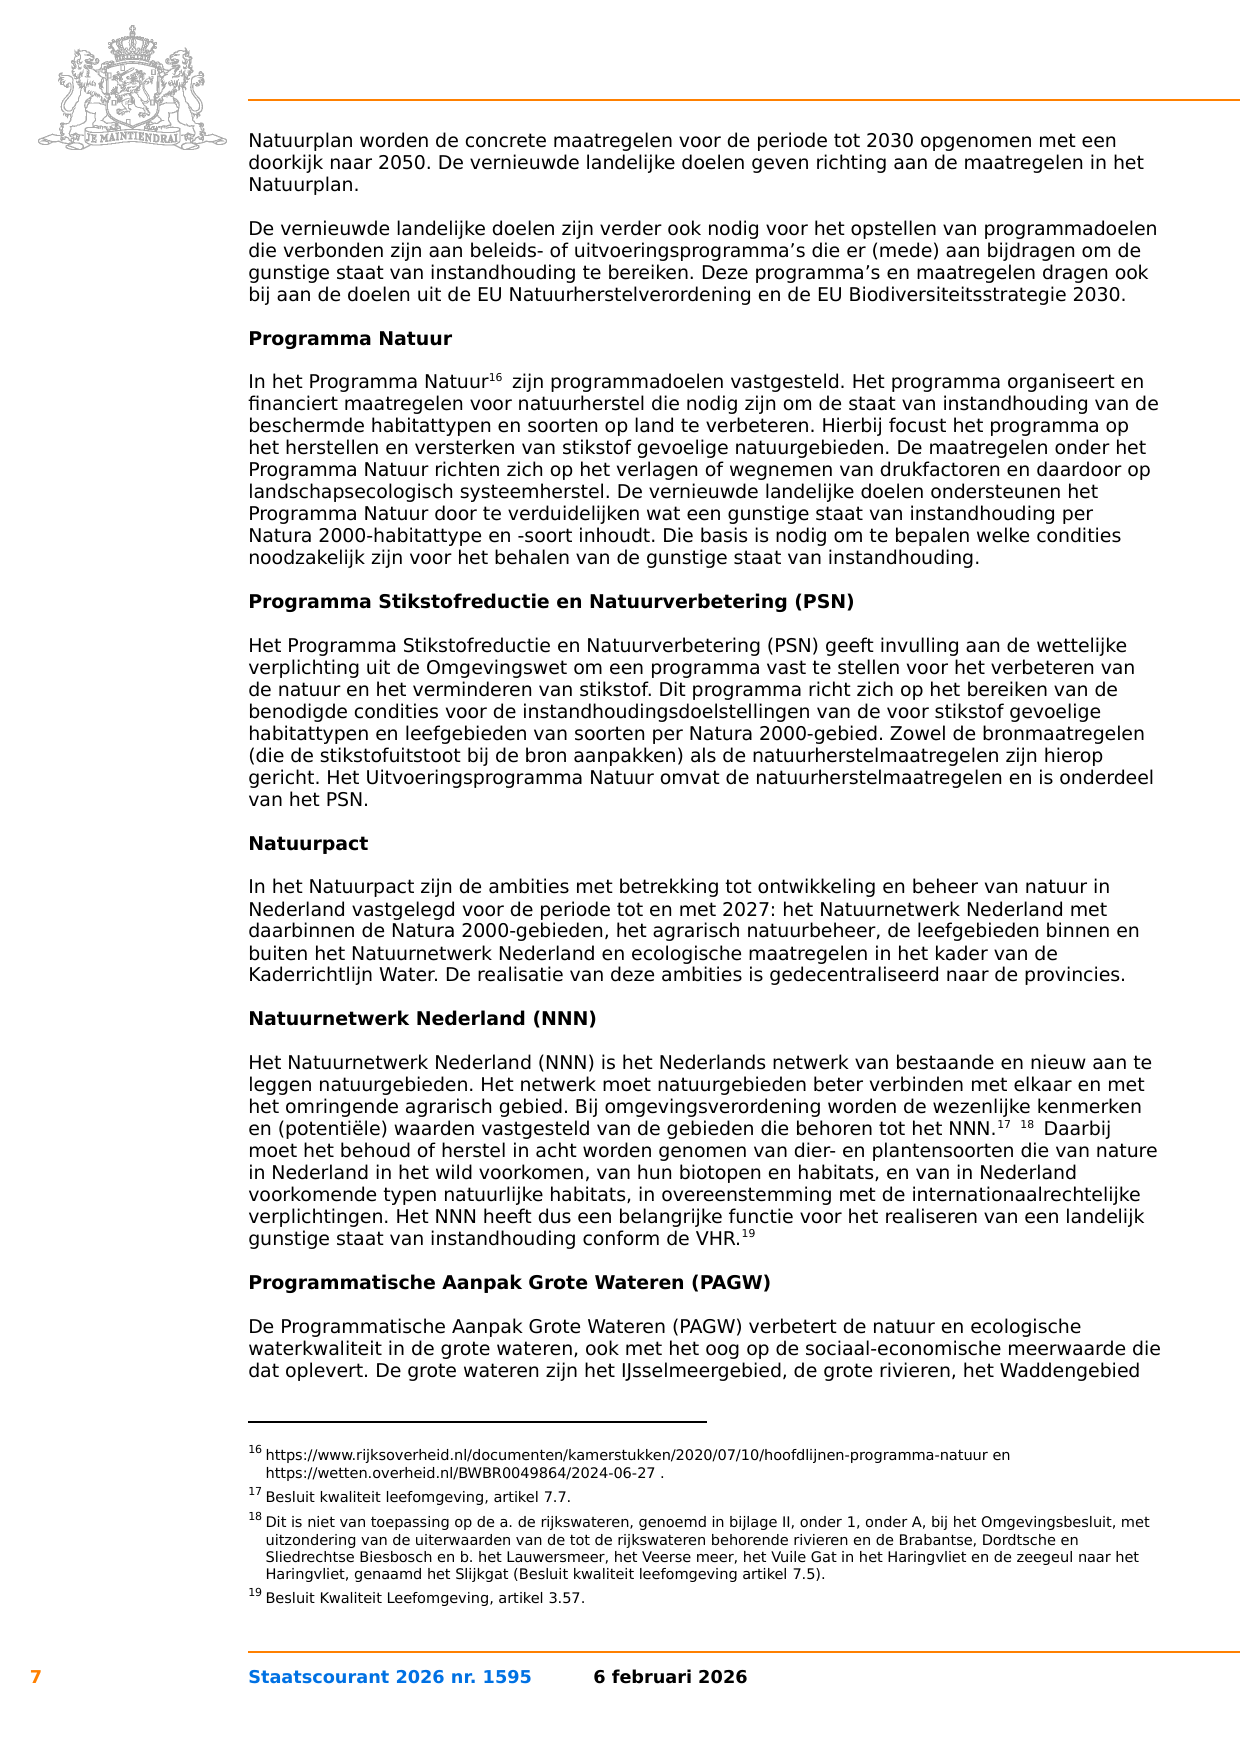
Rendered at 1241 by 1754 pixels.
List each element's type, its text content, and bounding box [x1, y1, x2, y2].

text Het Programma Stikstofreductie en Natuurverbetering (PSN) geeft invulling aan de wettelijke verplichting uit de Omgevingswet om een programma vast te stellen voor het verbeteren van de natuur en het verminderen van stikstof. Dit programma richt zich op het bereiken van de benodigde condities voor de instandhoudingsdoelstellingen van de voor stikstof gevoelige habitattypen en leefgebieden van soorten per Natura 2000-gebied. Zowel de bronmaatregelen (die de stikstofuitstoot bij de bron aanpakken) als de natuurherstelmaatregelen zijn hierop gericht. Het Uitvoeringsprogramma Natuur omvat de natuurherstelmaatregelen en is onderdeel van het PSN. [248, 635, 1163, 811]
text In het Programma Natuur zijn programmadoelen vastgesteld. Het programma organiseert en financiert maatregelen voor natuurherstel die nodig zijn om de staat van instandhouding van de beschermde habitattypen en soorten op land te verbeteren. Hierbij focust het programma op het herstellen en versterken van stikstof gevoelige natuurgebieden. De maatregelen onder het Programma Natuur richten zich op het verlagen of wegnemen van drukfactoren en daardoor op landschapsecologisch systeemherstel. De vernieuwde landelijke doelen ondersteunen het Programma Natuur door te verduidelijken wat een gunstige staat van instandhouding per Natura 2000-habitattype en -soort inhoudt. Die basis is nodig om te bepalen welke condities noodzakelijk zijn voor het behalen van de gunstige staat van instandhouding. [248, 371, 1163, 569]
subtitle Programmatische Aanpak Grote Wateren (PAGW) [248, 1272, 1163, 1294]
text Natuurplan worden de concrete maatregelen voor de periode tot 2030 opgenomen met een doorkijk naar 2050. De vernieuwde landelijke doelen geven richting aan de maatregelen in het Natuurplan. [248, 130, 1163, 196]
text In het Natuurpact zijn de ambities met betrekking tot ontwikkeling en beheer van natuur in Nederland vastgelegd voor de periode tot en met 2027: het Natuurnetwerk Nederland met daarbinnen de Natura 2000-gebieden, het agrarisch natuurbeheer, de leefgebieden binnen en buiten het Natuurnetwerk Nederland en ecologische maatregelen in het kader van de Kaderrichtlijn Water. De realisatie van deze ambities is gedecentraliseerd naar de provincies. [248, 876, 1163, 986]
subtitle Programma Stikstofreductie en Natuurverbetering (PSN) [248, 591, 1163, 613]
text https://www.rijksoverheid.nl/documenten/kamerstukken/2020/07/10/hoofdlijnen-programma-natuur en https://wetten.overheid.nl/BWBR0049864/2024-06-27 . [248, 1443, 1163, 1482]
subtitle Natuurnetwerk Nederland (NNN) [248, 1008, 1163, 1030]
subtitle Programma Natuur [248, 327, 1163, 349]
text Besluit Kwaliteit Leefomgeving, artikel 3.57. [248, 1586, 1163, 1608]
text De vernieuwde landelijke doelen zijn verder ook nodig voor het opstellen van programmadoelen die verbonden zijn aan beleids- of uitvoeringsprogramma’s die er (mede) aan bijdragen om de gunstige staat van instandhouding te bereiken. Deze programma’s en maatregelen dragen ook bij aan de doelen uit de EU Natuurherstelverordening en de EU Biodiversiteitsstrategie 2030. [248, 218, 1163, 306]
text Het Natuurnetwerk Nederland (NNN) is het Nederlands netwerk van bestaande en nieuw aan te leggen natuurgebieden. Het netwerk moet natuurgebieden beter verbinden met elkaar en met het omringende agrarisch gebied. Bij omgevingsverordening worden de wezenlijke kenmerken en (potentiële) waarden vastgesteld van de gebieden die behoren tot het NNN. Daarbij moet het behoud of herstel in acht worden genomen van dier- en plantensoorten die van nature in Nederland in het wild voorkomen, van hun biotopen en habitats, en van in Nederland voorkomende typen natuurlijke habitats, in overeenstemming met de internationaalrechtelijke verplichtingen. Het NNN heeft dus een belangrijke functie voor het realiseren van een landelijk gunstige staat van instandhouding conform de VHR. [248, 1052, 1163, 1250]
picture [38, 25, 227, 150]
text De Programmatische Aanpak Grote Wateren (PAGW) verbetert de natuur en ecologische waterkwaliteit in de grote wateren, ook met het oog op de sociaal-economische meerwaarde die dat oplevert. De grote wateren zijn het IJsselmeergebied, de grote rivieren, het Waddengebied [248, 1316, 1163, 1382]
text Besluit kwaliteit leefomgeving, artikel 7.7. [248, 1485, 1163, 1507]
subtitle Natuurpact [248, 833, 1163, 854]
text Dit is niet van toepassing op de a. de rijkswateren, genoemd in bijlage II, onder 1, onder A, bij het Omgevingsbesluit, met uitzondering van de uiterwaarden van de tot de rijkswateren behorende rivieren en de Brabantse, Dordtsche en Sliedrechtse Biesbosch en b. het Lauwersmeer, het Veerse meer, het Vuile Gat in het Haringvliet en de zeegeul naar het Haringvliet, genaamd het Slijkgat (Besluit kwaliteit leefomgeving artikel 7.5). [248, 1510, 1163, 1583]
